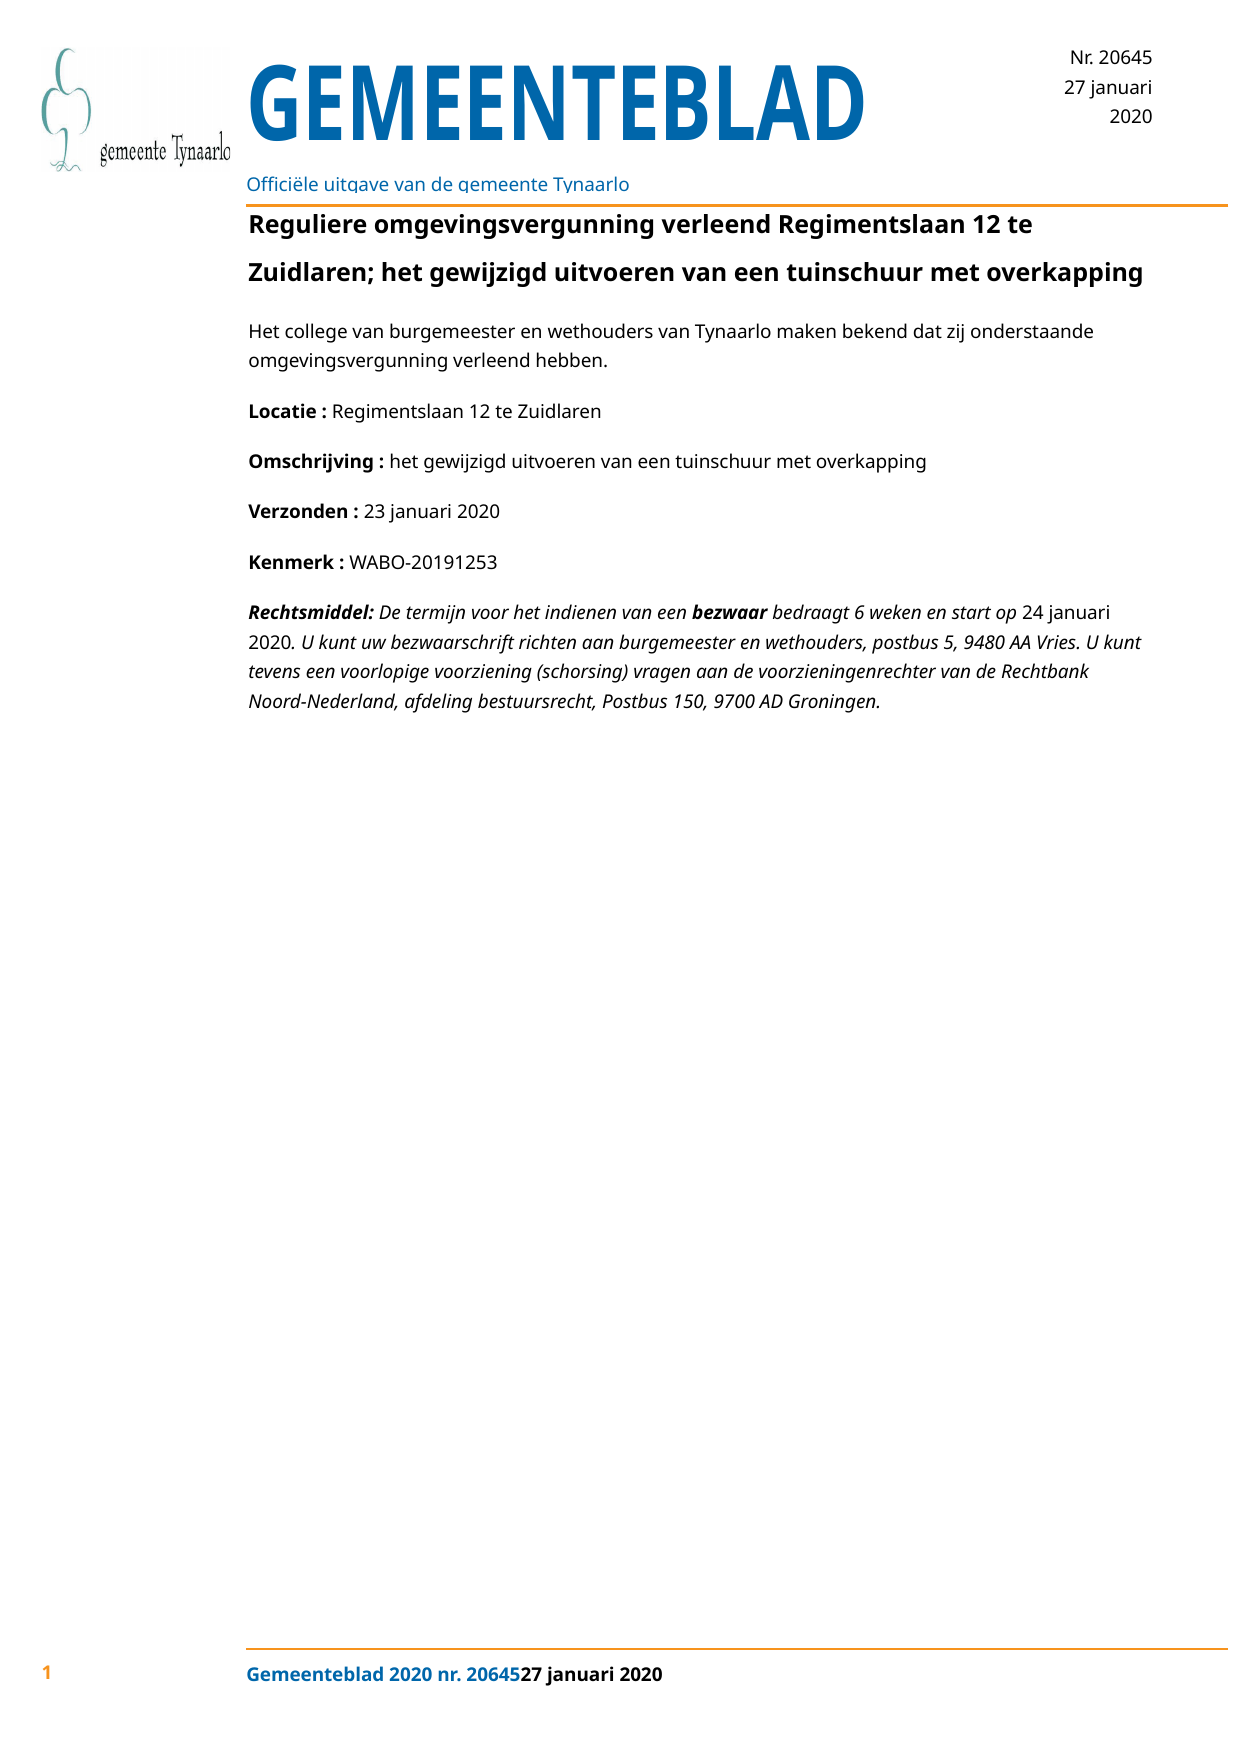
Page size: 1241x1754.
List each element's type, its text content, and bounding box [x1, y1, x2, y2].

text Rechtsmiddel: De termijn voor het indienen van een bezwaar bedraagt 6 weken en start op 24 januari 2020. U kunt uw bezwaarschrift richten aan burgemeester en wethouders, postbus 5, 9480 AA Vries. U kunt tevens een voorlopige voorziening (schorsing) vragen aan de voorzieningenrechter van de Rechtbank Noord-Nederland, afdeling bestuursrecht, Postbus 150, 9700 AD Groningen. [248, 599, 1152, 714]
picture [41, 47, 231, 172]
text Locatie : Regimentslaan 12 te Zuidlaren [248, 398, 1152, 424]
text Omschrijving : het gewijzigd uitvoeren van een tuinschuur met overkapping [248, 448, 1152, 474]
text Verzonden : 23 januari 2020 [248, 499, 1152, 524]
text Kenmerk : WABO-20191253 [248, 549, 1152, 575]
text Reguliere omgevingsvergunning verleend Regimentslaan 12 te Zuidlaren; het gewijzigd uitvoeren van een tuinschuur met overkapping [248, 207, 1152, 288]
text Het college van burgemeester en wethouders van Tynaarlo maken bekend dat zij onderstaande omgevingsvergunning verleend hebben. [248, 318, 1152, 373]
